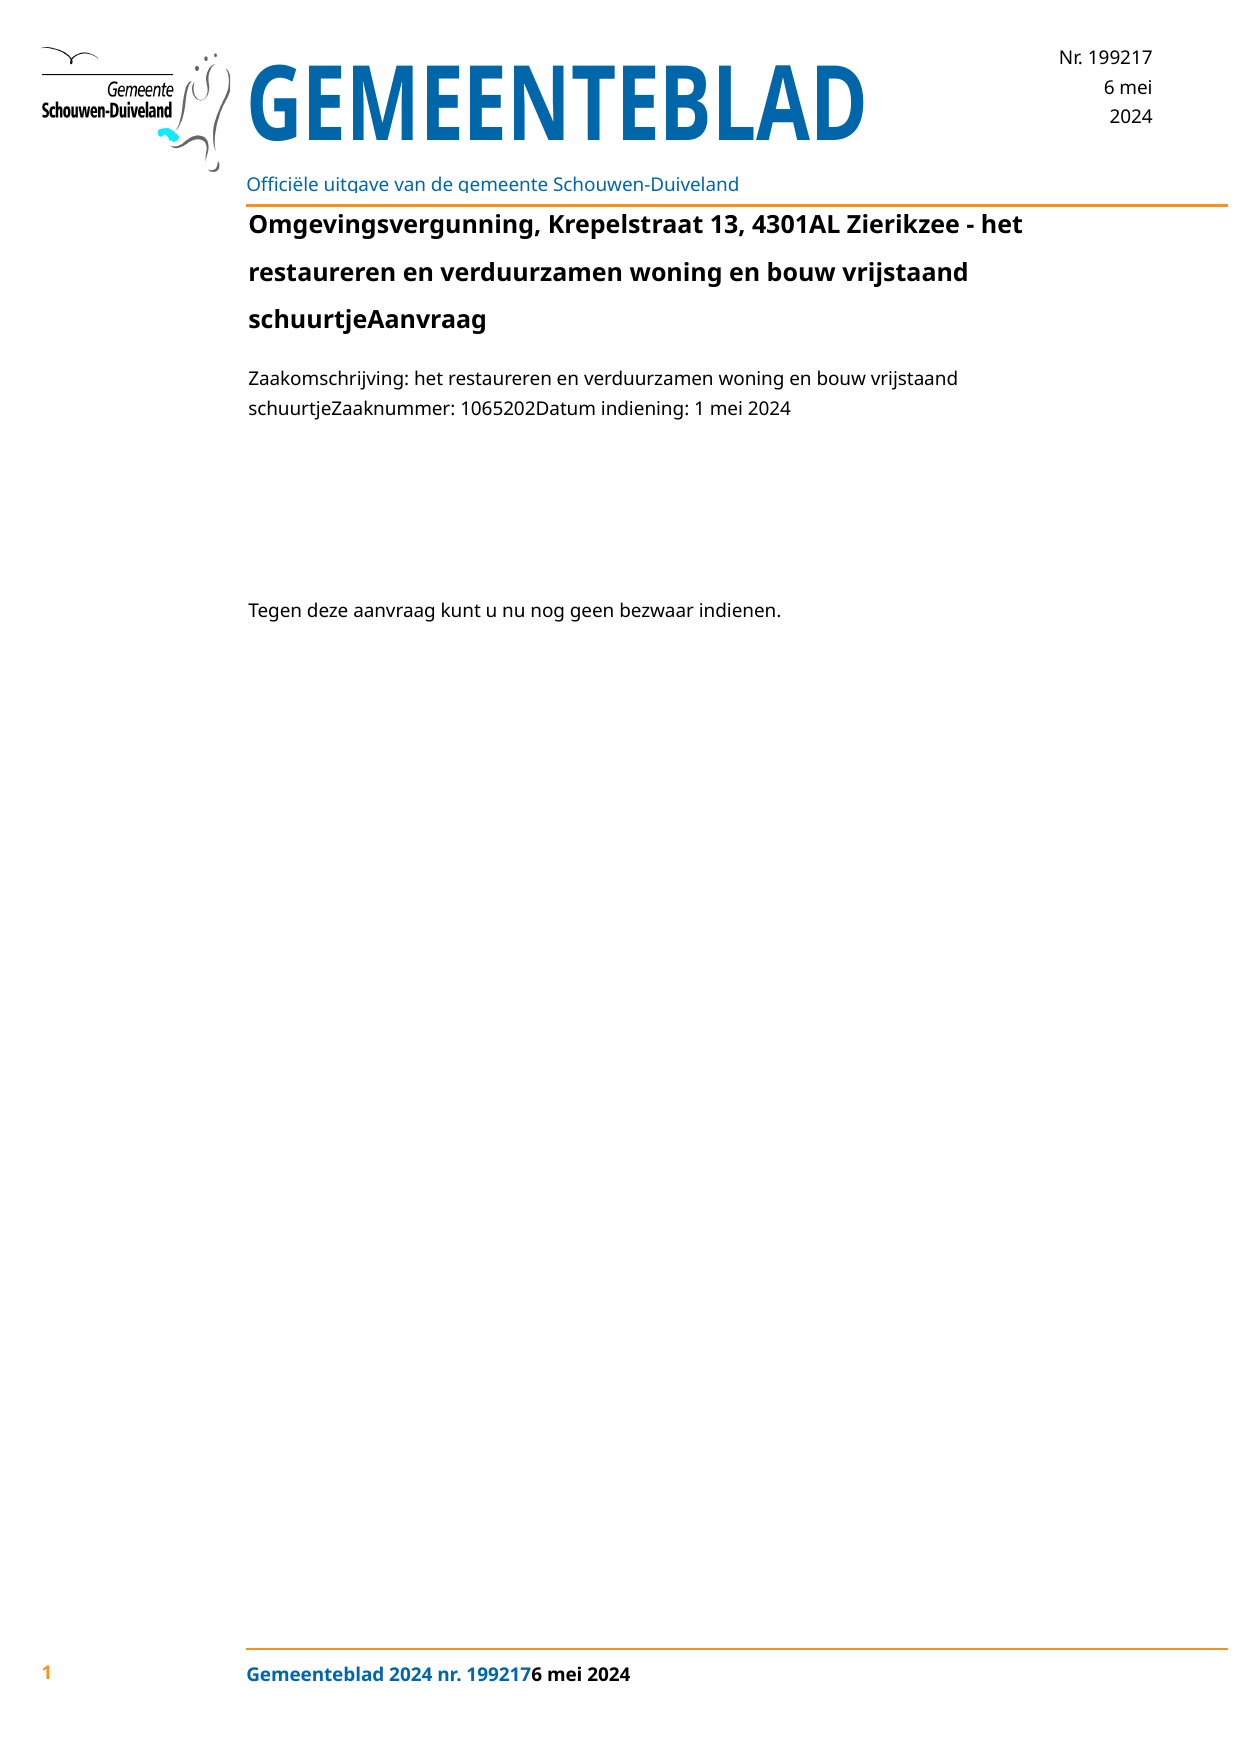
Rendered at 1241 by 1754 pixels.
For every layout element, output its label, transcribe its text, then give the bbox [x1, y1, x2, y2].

picture [41, 47, 231, 172]
text Zaakomschrijving: het restaureren en verduurzamen woning en bouw vrijstaand schuurtjeZaaknummer: 1065202Datum indiening: 1 mei 2024 [248, 366, 1152, 421]
text Tegen deze aanvraag kunt u nu nog geen bezwaar indienen. [248, 597, 1152, 622]
text Omgevingsvergunning, Krepelstraat 13, 4301AL Zierikzee - het restaureren en verduurzamen woning en bouw vrijstaand schuurtjeAanvraag [248, 207, 1152, 336]
